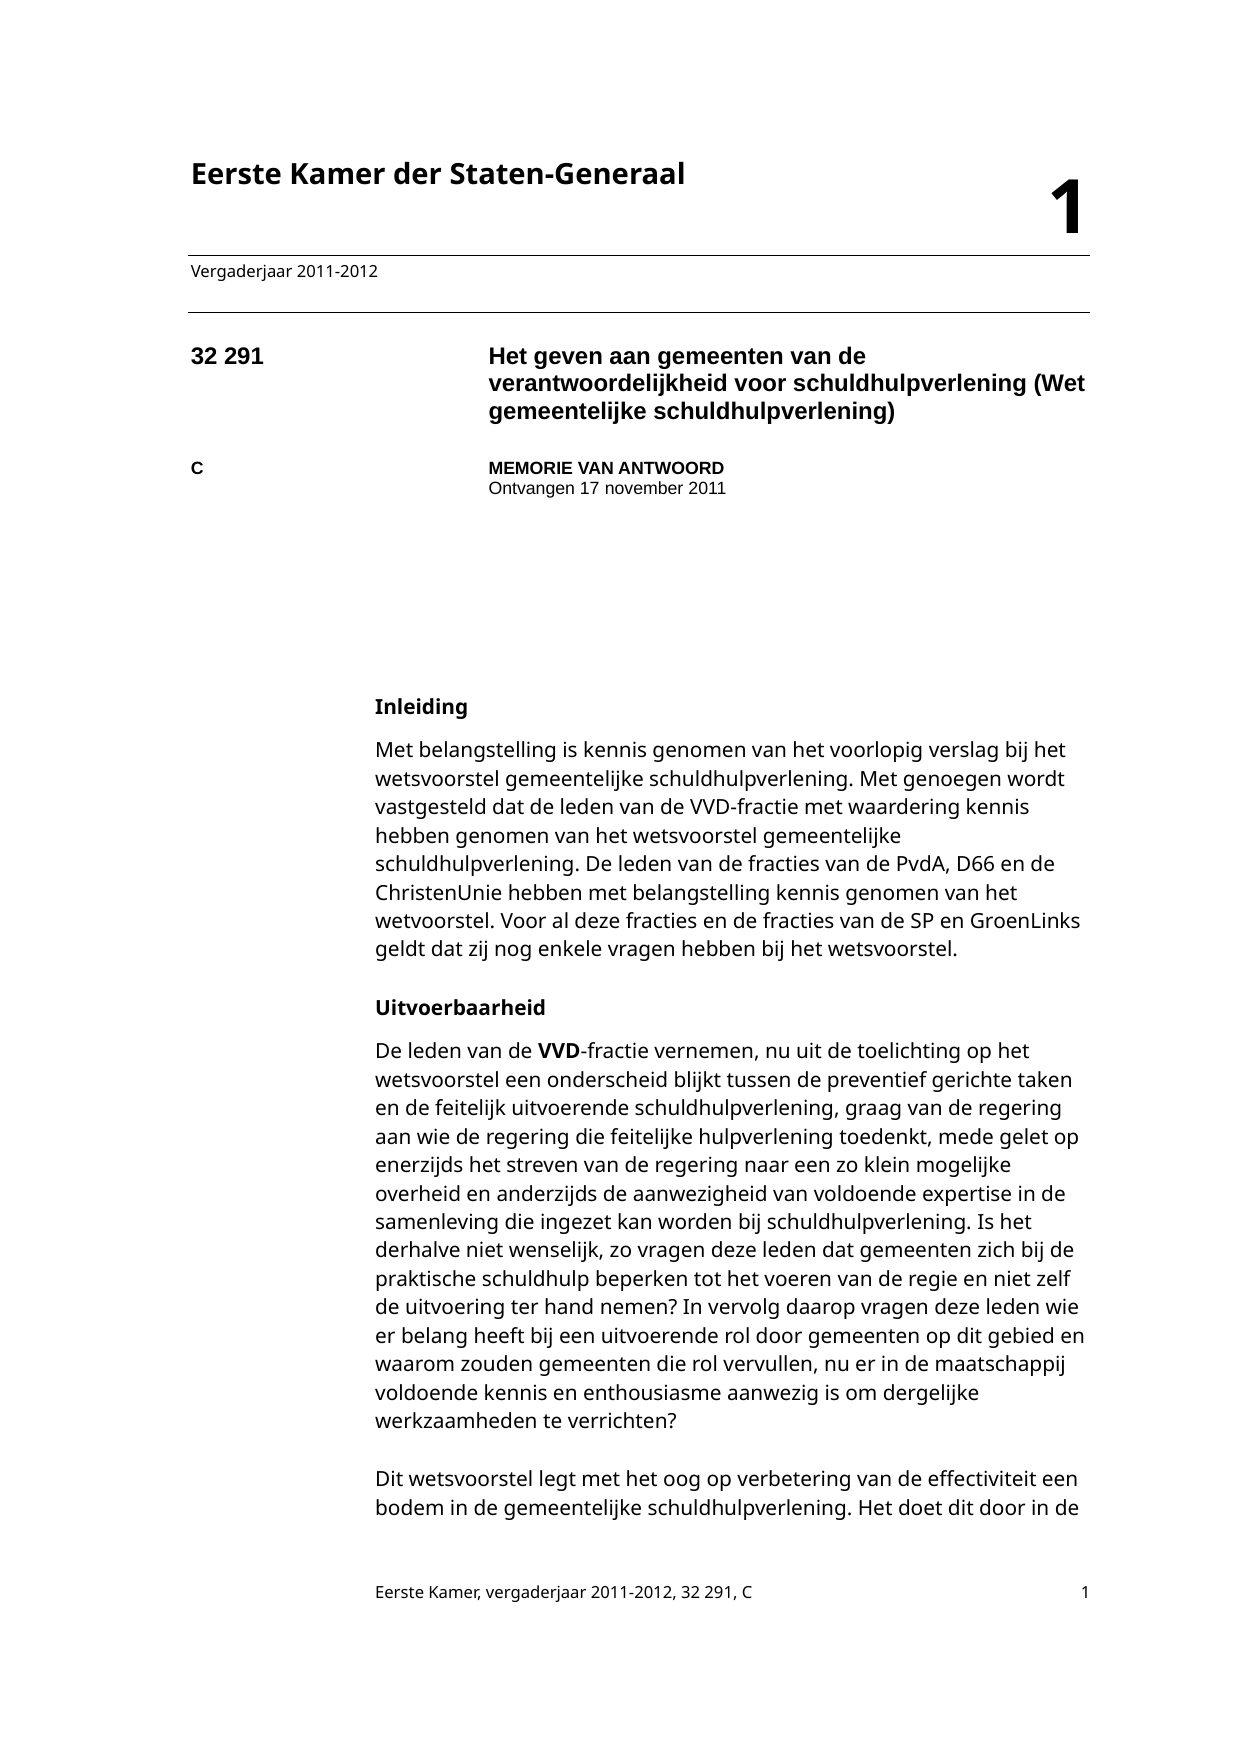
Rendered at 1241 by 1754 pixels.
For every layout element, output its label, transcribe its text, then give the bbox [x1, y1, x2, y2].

table_cell Vergaderjaar 2011-2012 [188, 256, 485, 312]
text De leden van de VVD-fractie vernemen, nu uit de toelichting op het wetsvoorstel een onderscheid blijkt tussen de preventief gerichte taken en de feitelijk uitvoerende schuldhulpverlening, graag van de regering aan wie de regering die feitelijke hulpverlening toedenkt, mede gelet op enerzijds het streven van de regering naar een zo klein mogelijke overheid en anderzijds de aanwezigheid van voldoende expertise in de samenleving die ingezet kan worden bij schuldhulpverlening. Is het derhalve niet wenselijk, zo vragen deze leden dat gemeenten zich bij de praktische schuldhulp beperken tot het voeren van de regie en niet zelf de uitvoering ter hand nemen? In vervolg daarop vragen deze leden wie er belang heeft bij een uitvoerende rol door gemeenten op dit gebied en waarom zouden gemeenten die rol vervullen, nu er in de maatschappij voldoende kennis en enthousiasme aanwezig is om dergelijke werkzaamheden te verrichten? [375, 1036, 1090, 1434]
text Met belangstelling is kennis genomen van het voorlopig verslag bij het wetsvoorstel gemeentelijke schuldhulpverlening. Met genoegen wordt vastgesteld dat de leden van de VVD-fractie met waardering kennis hebben genomen van het wetsvoorstel gemeentelijke schuldhulpverlening. De leden van de fracties van de PvdA, D66 en de ChristenUnie hebben met belangstelling kennis genomen van het wetvoorstel. Voor al deze fracties en de fracties van de SP en GroenLinks geldt dat zij nog enkele vragen hebben bij het wetsvoorstel. [375, 736, 1090, 963]
table_header Eerste Kamer der Staten-Generaal [188, 150, 909, 255]
table_cell 32 291 [188, 339, 485, 454]
table_cell Het geven aan gemeenten van de verantwoordelijkheid voor schuldhulpverlening (Wet gemeentelijke schuldhulpverlening) [485, 339, 1090, 454]
table_cell C [188, 455, 485, 573]
table_cell [485, 256, 1090, 312]
text Inleiding [375, 692, 1090, 721]
table_cell [485, 313, 1090, 339]
table_cell MEMORIE VAN ANTWOORD Ontvangen 17 november 2011 [485, 455, 1090, 573]
text Dit wetsvoorstel legt met het oog op verbetering van de effectiviteit een bodem in de gemeentelijke schuldhulpverlening. Het doet dit door in de [375, 1464, 1090, 1521]
table_cell [188, 313, 485, 339]
text Uitvoerbaarheid [375, 993, 1090, 1021]
table_header 1 [910, 150, 1090, 255]
